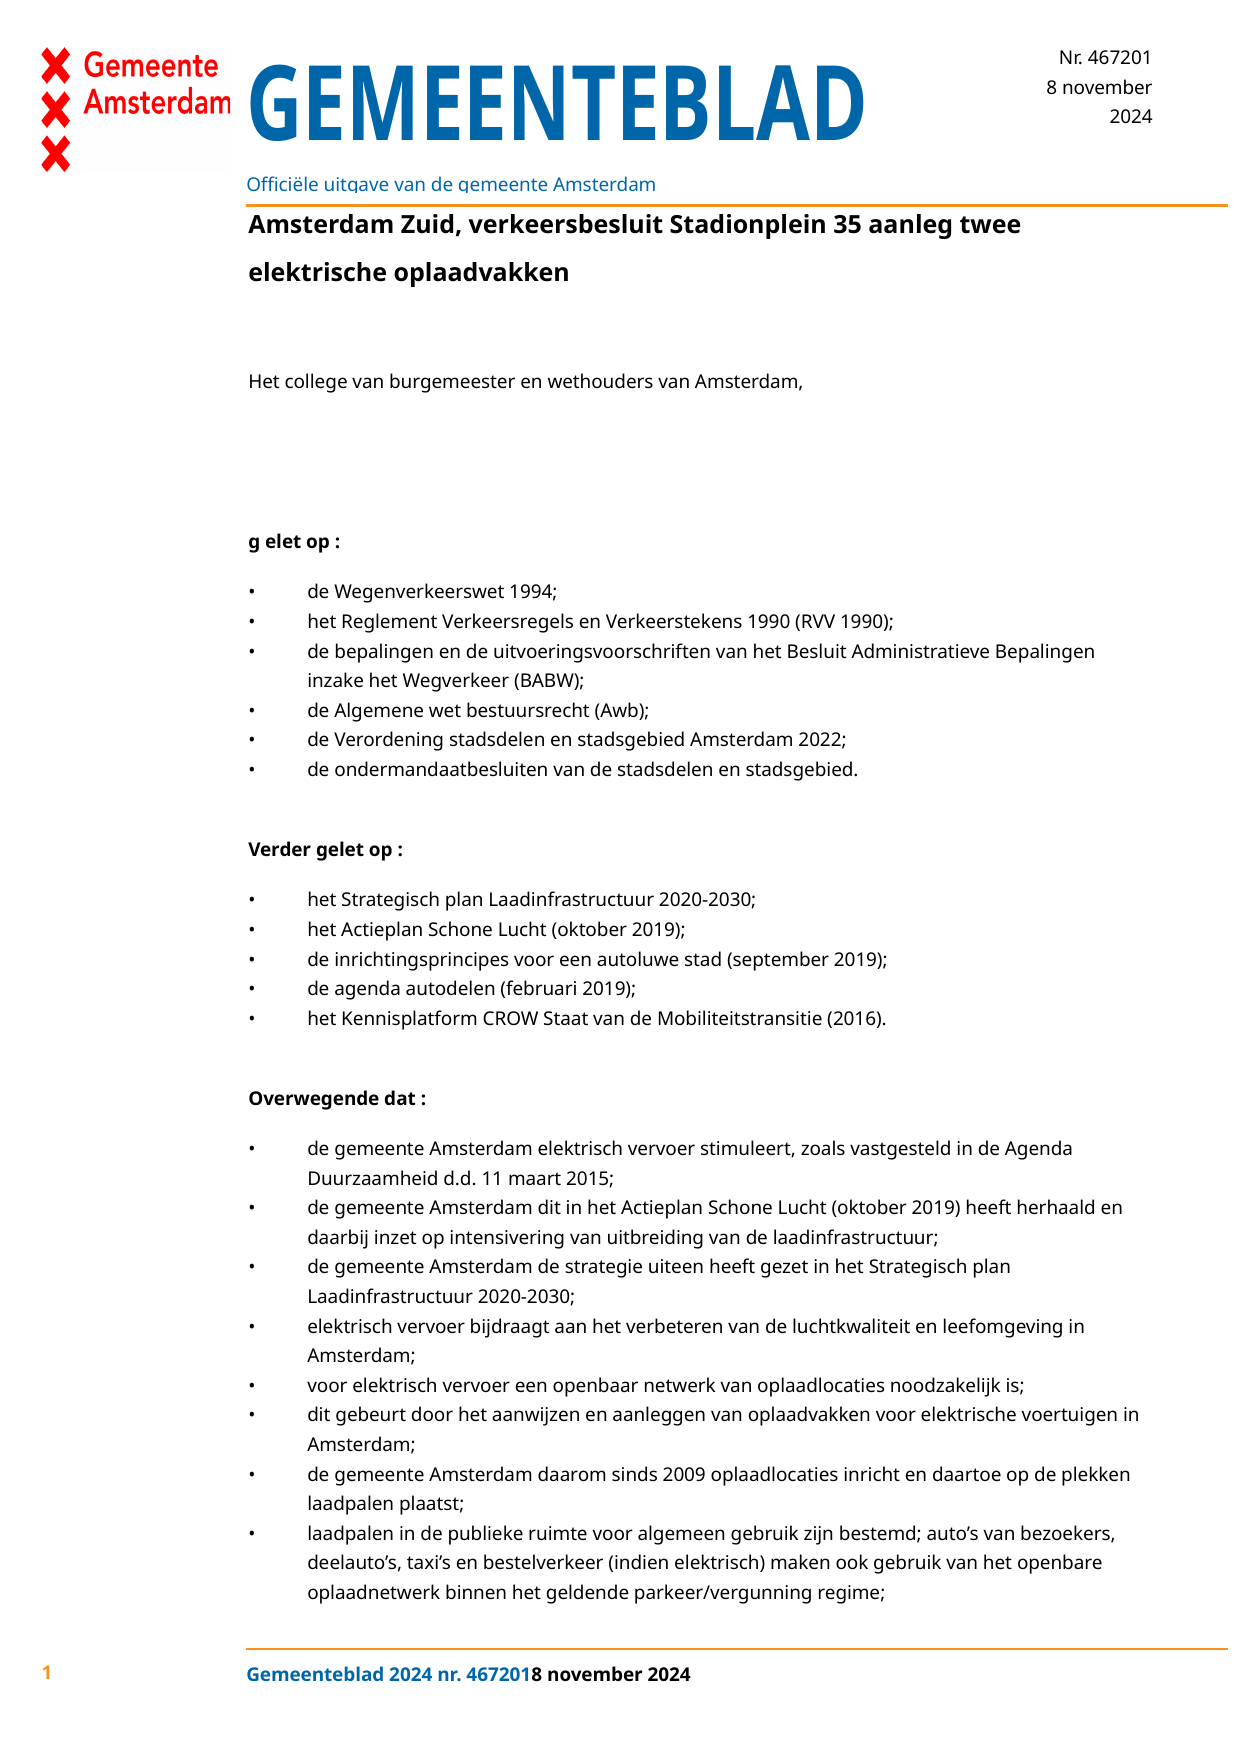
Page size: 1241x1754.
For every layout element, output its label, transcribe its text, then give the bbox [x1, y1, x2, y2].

list elektrisch vervoer bijdraagt aan het verbeteren van de luchtkwaliteit en leefomgeving in Amsterdam; [248, 1313, 1152, 1368]
list de gemeente Amsterdam dit in het Actieplan Schone Lucht (oktober 2019) heeft herhaald en daarbij inzet op intensivering van uitbreiding van de laadinfrastructuur; [248, 1194, 1152, 1250]
list de bepalingen en de uitvoeringsvoorschriften van het Besluit Administratieve Bepalingen inzake het Wegverkeer (BABW); [248, 638, 1152, 693]
list het Reglement Verkeersregels en Verkeerstekens 1990 (RVV 1990); [248, 608, 1152, 634]
list de agenda autodelen (februari 2019); [248, 975, 1152, 1001]
list de Algemene wet bestuursrecht (Awb); [248, 697, 1152, 723]
list de gemeente Amsterdam elektrisch vervoer stimuleert, zoals vastgesteld in de Agenda Duurzaamheid d.d. 11 maart 2015; [248, 1135, 1152, 1191]
list de gemeente Amsterdam de strategie uiteen heeft gezet in het Strategisch plan Laadinfrastructuur 2020-2030; [248, 1254, 1152, 1309]
list de ondermandaatbesluiten van de stadsdelen en stadsgebied. [248, 756, 1152, 782]
text Het college van burgemeester en wethouders van Amsterdam, [248, 368, 1152, 394]
list het Strategisch plan Laadinfrastructuur 2020-2030; [248, 887, 1152, 912]
text g elet op : [248, 528, 1152, 554]
list het Kennisplatform CROW Staat van de Mobiliteitstransitie (2016). [248, 1005, 1152, 1031]
text Overwegende dat : [248, 1085, 1152, 1111]
list de Verordening stadsdelen en stadsgebied Amsterdam 2022; [248, 727, 1152, 752]
text Amsterdam Zuid, verkeersbesluit Stadionplein 35 aanleg twee elektrische oplaadvakken [248, 207, 1152, 288]
list de gemeente Amsterdam daarom sinds 2009 oplaadlocaties inricht en daartoe op de plekken laadpalen plaatst; [248, 1461, 1152, 1516]
list de inrichtingsprincipes voor een autoluwe stad (september 2019); [248, 946, 1152, 971]
list dit gebeurt door het aanwijzen en aanleggen van oplaadvakken voor elektrische voertuigen in Amsterdam; [248, 1402, 1152, 1457]
list het Actieplan Schone Lucht (oktober 2019); [248, 916, 1152, 942]
picture [41, 47, 231, 172]
list voor elektrisch vervoer een openbaar netwerk van oplaadlocaties noodzakelijk is; [248, 1372, 1152, 1398]
list de Wegenverkeerswet 1994; [248, 579, 1152, 604]
text Verder gelet op : [248, 836, 1152, 862]
list laadpalen in de publieke ruimte voor algemeen gebruik zijn bestemd; auto’s van bezoekers, deelauto’s, taxi’s en bestelverkeer (indien elektrisch) maken ook gebruik van het openbare oplaadnetwerk binnen het geldende parkeer/vergunning regime; [248, 1520, 1152, 1605]
